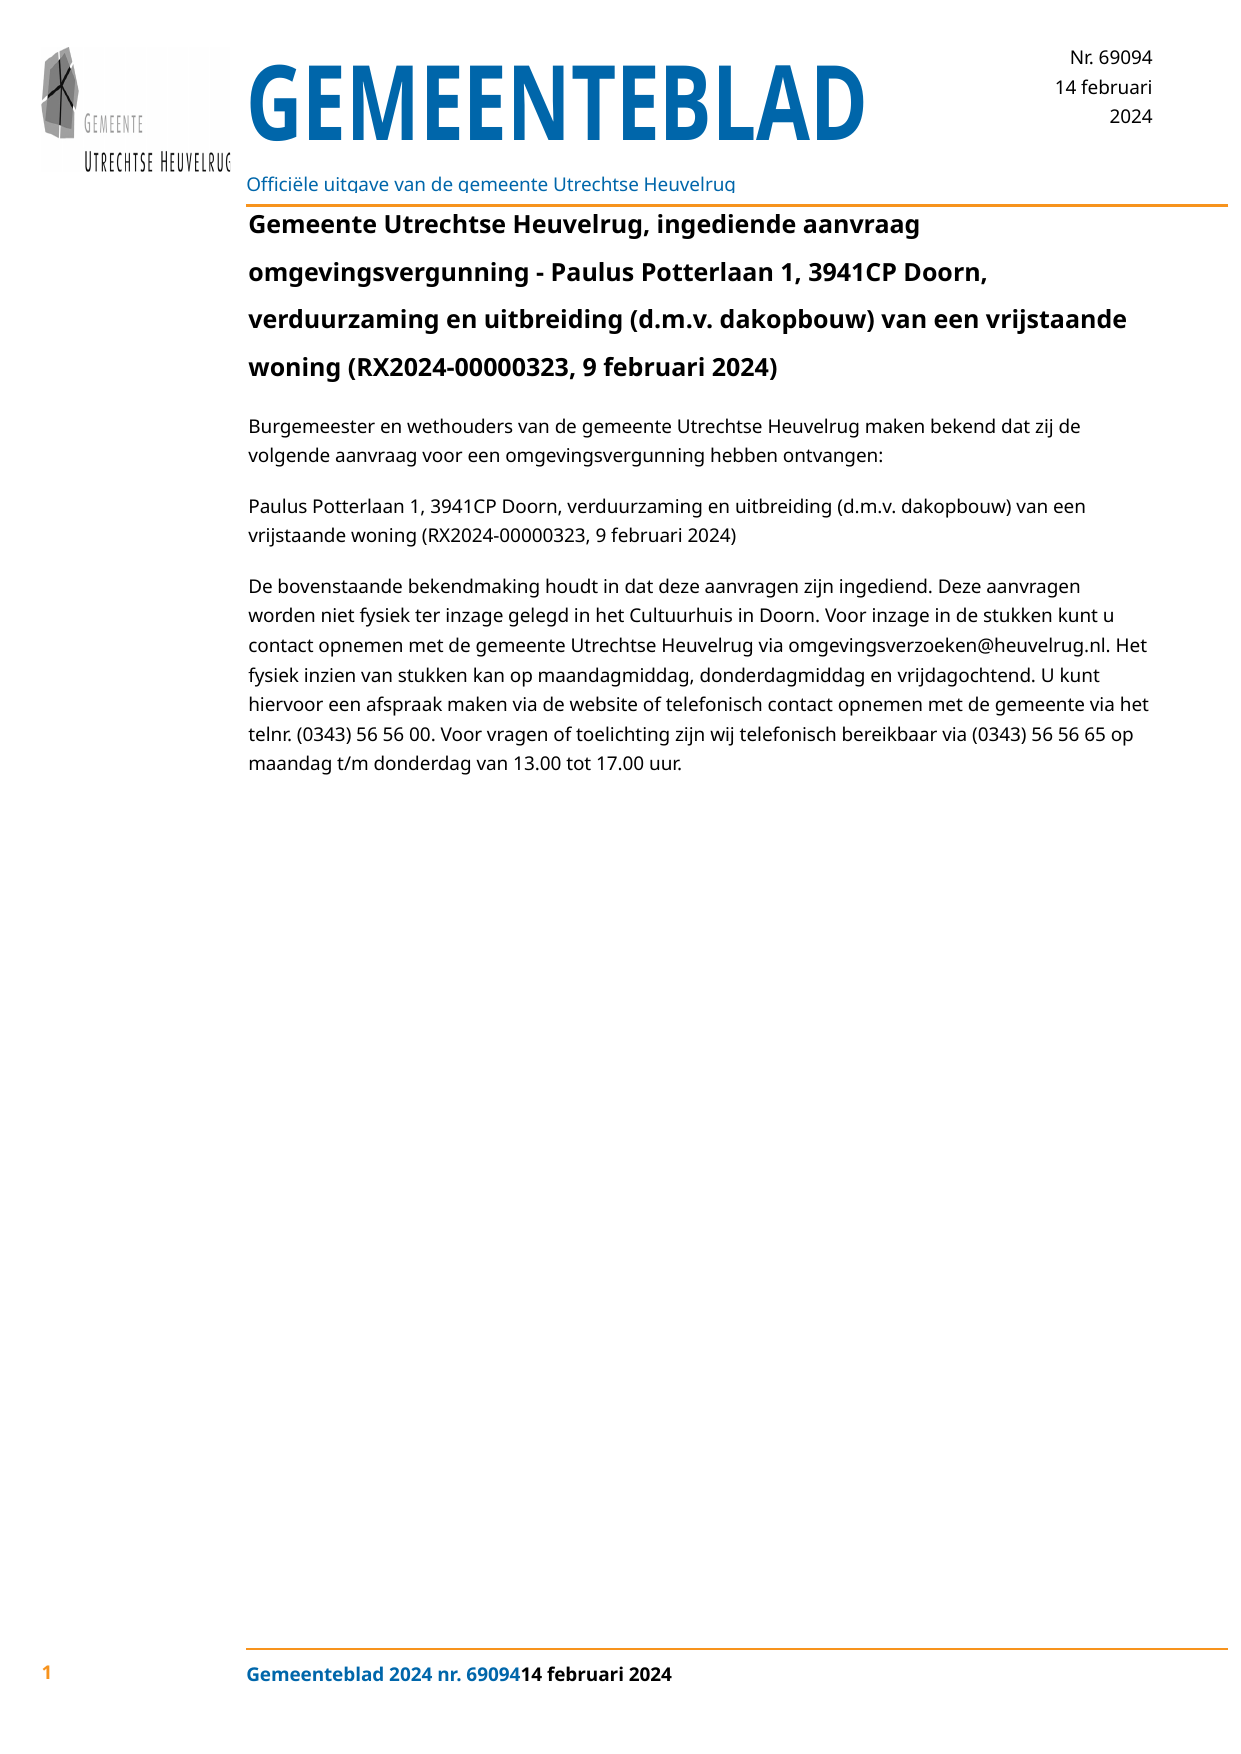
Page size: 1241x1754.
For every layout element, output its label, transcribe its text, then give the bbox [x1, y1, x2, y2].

text Burgemeester en wethouders van de gemeente Utrechtse Heuvelrug maken bekend dat zij de volgende aanvraag voor een omgevingsvergunning hebben ontvangen: [248, 413, 1152, 468]
text De bovenstaande bekendmaking houdt in dat deze aanvragen zijn ingediend. Deze aanvragen worden niet fysiek ter inzage gelegd in het Cultuurhuis in Doorn. Voor inzage in de stukken kunt u contact opnemen met de gemeente Utrechtse Heuvelrug via omgevingsverzoeken@heuvelrug.nl. Het fysiek inzien van stukken kan op maandagmiddag, donderdagmiddag en vrijdagochtend. U kunt hiervoor een afspraak maken via de website of telefonisch contact opnemen met de gemeente via het telnr. (0343) 56 56 00. Voor vragen of toelichting zijn wij telefonisch bereikbaar via (0343) 56 56 65 op maandag t/m donderdag van 13.00 tot 17.00 uur. [248, 573, 1152, 776]
picture [41, 47, 231, 172]
text Gemeente Utrechtse Heuvelrug, ingediende aanvraag omgevingsvergunning - Paulus Potterlaan 1, 3941CP Doorn, verduurzaming en uitbreiding (d.m.v. dakopbouw) van een vrijstaande woning (RX2024-00000323, 9 februari 2024) [248, 207, 1152, 384]
text Paulus Potterlaan 1, 3941CP Doorn, verduurzaming en uitbreiding (d.m.v. dakopbouw) van een vrijstaande woning (RX2024-00000323, 9 februari 2024) [248, 493, 1152, 548]
